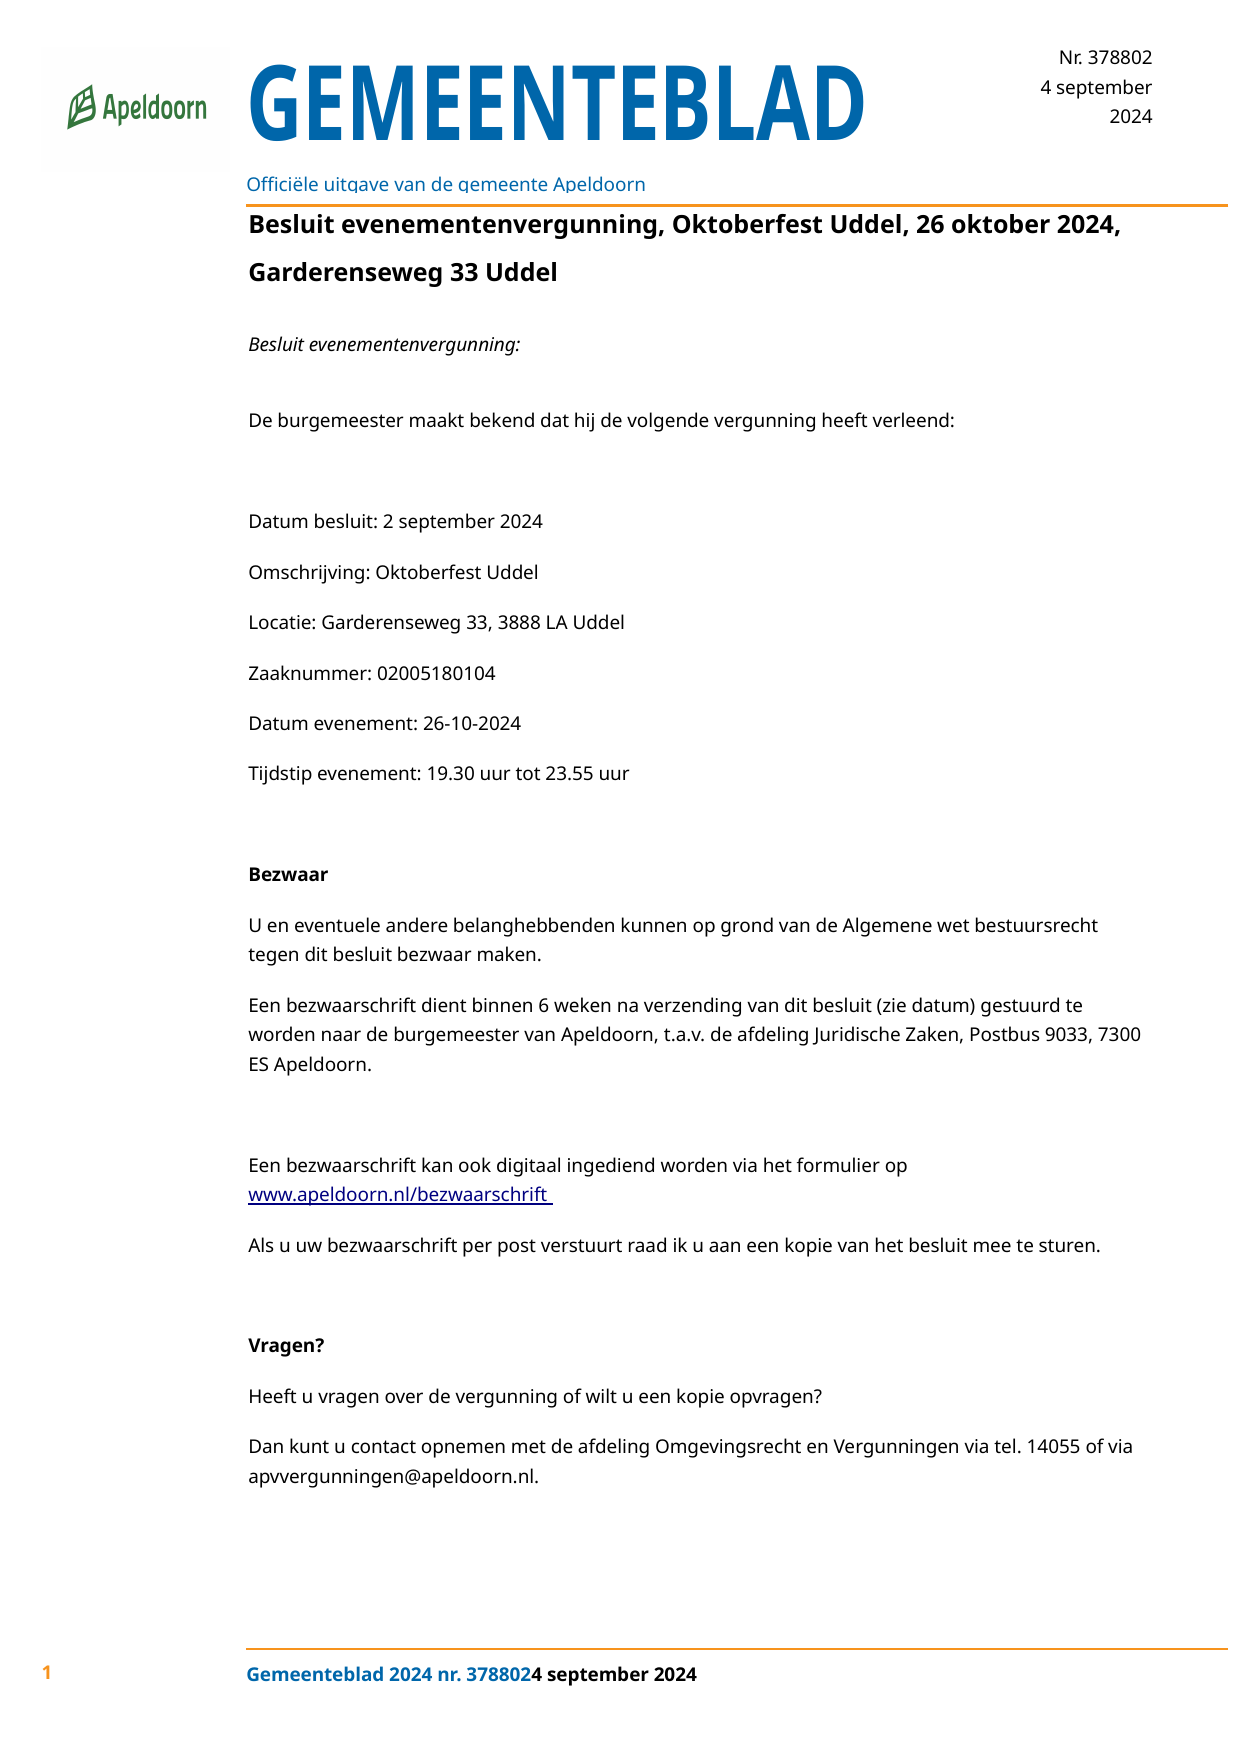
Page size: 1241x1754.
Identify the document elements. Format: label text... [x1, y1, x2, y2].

text Dan kunt u contact opnemen met de afdeling Omgevingsrecht en Vergunningen via tel. 14055 of via apvvergunningen@apeldoorn.nl. [248, 1433, 1152, 1489]
text Tijdstip evenement: 19.30 uur tot 23.55 uur [248, 761, 1152, 786]
text Zaaknummer: 02005180104 [248, 660, 1152, 685]
text Besluit evenementenvergunning, Oktoberfest Uddel, 26 oktober 2024, Garderenseweg 33 Uddel [248, 207, 1152, 288]
text Omschrijving: Oktoberfest Uddel [248, 559, 1152, 584]
picture [41, 47, 231, 172]
text Een bezwaarschrift kan ook digitaal ingediend worden via het formulier op www.apeldoorn.nl/bezwaarschrift [248, 1152, 1152, 1207]
text Bezwaar [248, 861, 1152, 887]
text U en eventuele andere belanghebbenden kunnen op grond van de Algemene wet bestuursrecht tegen dit besluit bezwaar maken. [248, 912, 1152, 967]
text Besluit evenementenvergunning: [248, 331, 1152, 357]
text Locatie: Garderenseweg 33, 3888 LA Uddel [248, 609, 1152, 635]
text Als u uw bezwaarschrift per post verstuurt raad ik u aan een kopie van het besluit mee te sturen. [248, 1232, 1152, 1257]
text Een bezwaarschrift dient binnen 6 weken na verzending van dit besluit (zie datum) gestuurd te worden naar de burgemeester van Apeldoorn, t.a.v. de afdeling Juridische Zaken, Postbus 9033, 7300 ES Apeldoorn. [248, 992, 1152, 1077]
text Datum besluit: 2 september 2024 [248, 508, 1152, 534]
text Vragen? [248, 1333, 1152, 1358]
text De burgemeester maakt bekend dat hij de volgende vergunning heeft verleend: [248, 408, 1152, 433]
text Datum evenement: 26-10-2024 [248, 710, 1152, 736]
text Heeft u vragen over de vergunning of wilt u een kopie opvragen? [248, 1383, 1152, 1409]
